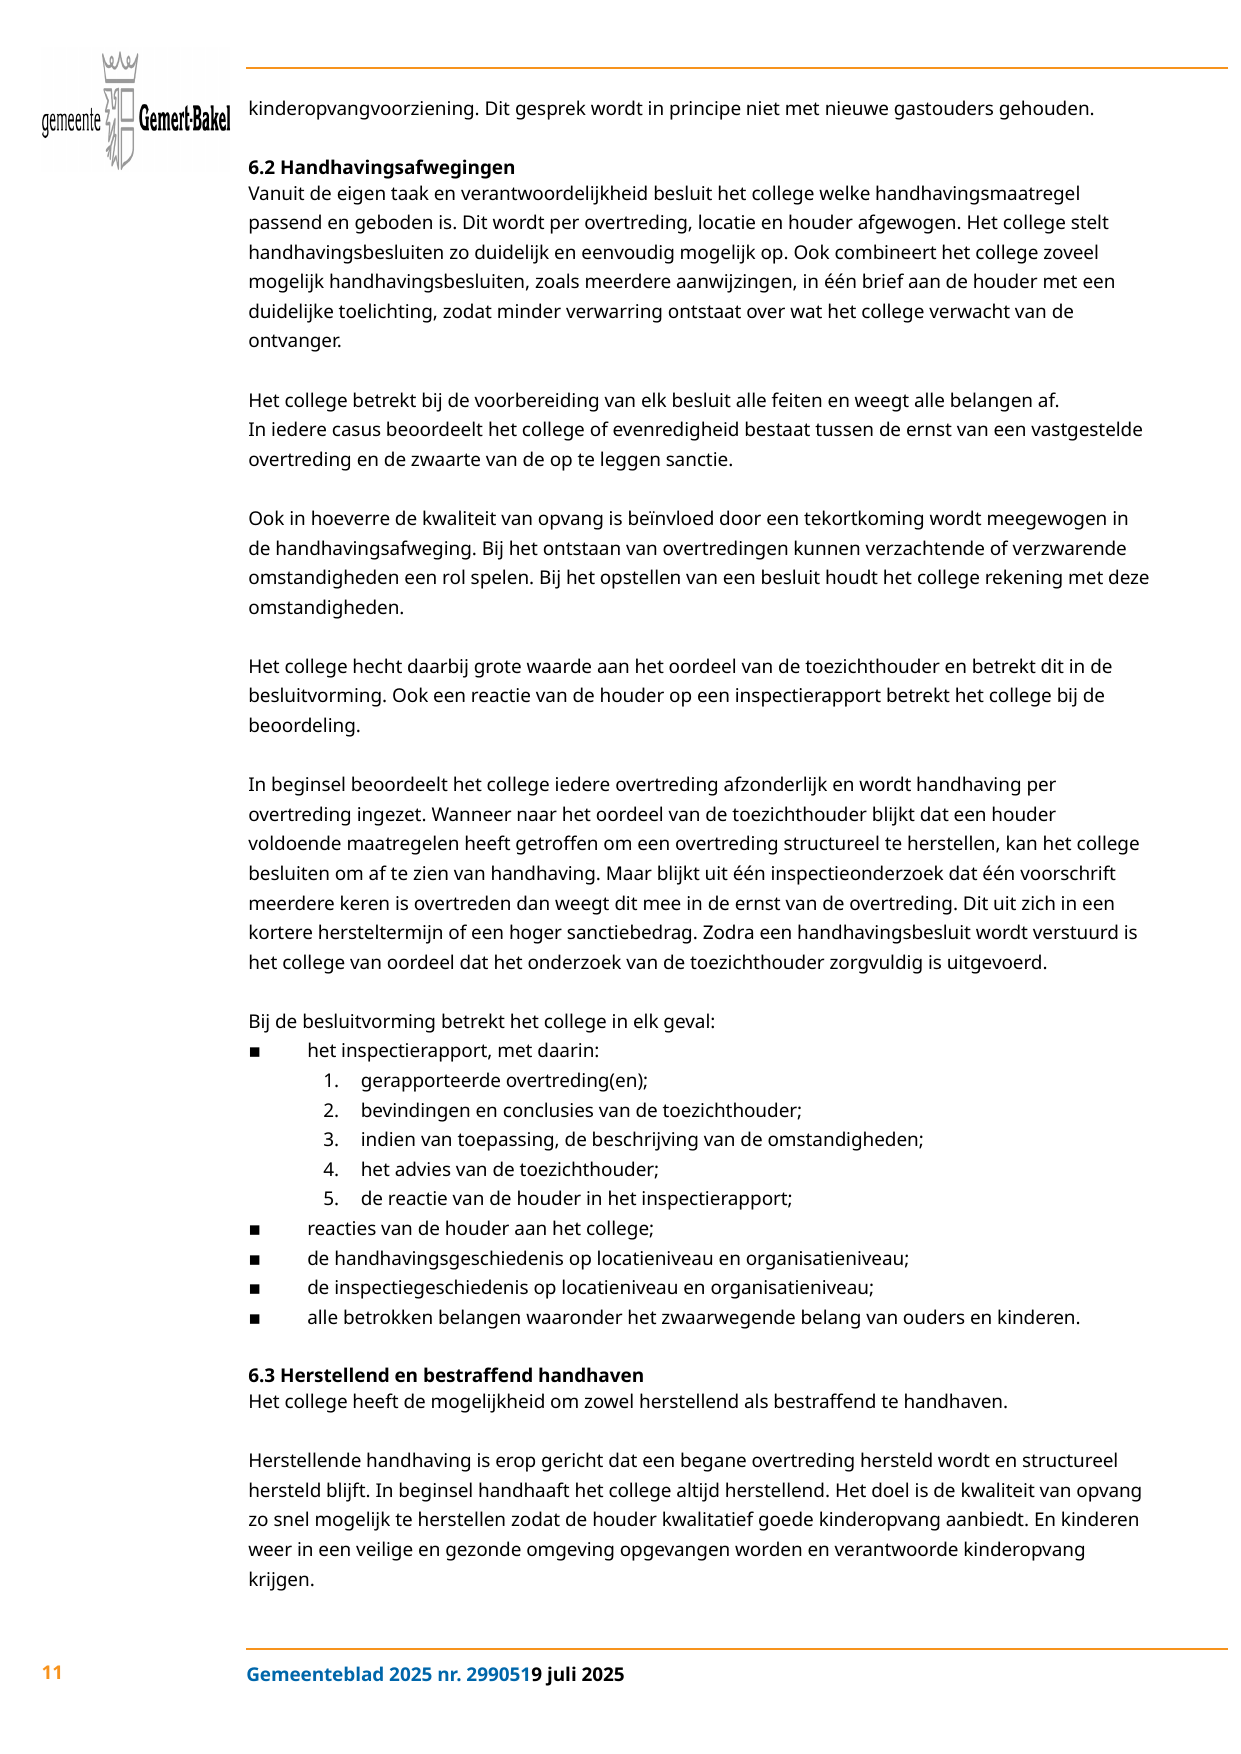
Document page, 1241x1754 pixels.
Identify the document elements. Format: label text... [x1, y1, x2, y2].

text Het college betrekt bij de voorbereiding van elk besluit alle feiten en weegt alle belangen af. [248, 387, 1152, 412]
text In iedere casus beoordeelt het college of evenredigheid bestaat tussen de ernst van een vastgestelde overtreding en de zwaarte van de op te leggen sanctie. [248, 416, 1152, 472]
text Vanuit de eigen taak en verantwoordelijkheid besluit het college welke handhavingsmaatregel passend en geboden is. Dit wordt per overtreding, locatie en houder afgewogen. Het college stelt handhavingsbesluiten zo duidelijk en eenvoudig mogelijk op. Ook combineert het college zoveel mogelijk handhavingsbesluiten, zoals meerdere aanwijzingen, in één brief aan de houder met een duidelijke toelichting, zodat minder verwarring ontstaat over wat het college verwacht van de ontvanger. [248, 180, 1152, 353]
text Ook in hoeverre de kwaliteit van opvang is beïnvloed door een tekortkoming wordt meegewogen in de handhavingsafweging. Bij het ontstaan van overtredingen kunnen verzachtende of verzwarende omstandigheden een rol spelen. Bij het opstellen van een besluit houdt het college rekening met deze omstandigheden. [248, 505, 1152, 619]
text 6.3 Herstellend en bestraffend handhaven [248, 1362, 1152, 1388]
text Herstellende handhaving is erop gericht dat een begane overtreding hersteld wordt en structureel hersteld blijft. In beginsel handhaaft het college altijd herstellend. Het doel is de kwaliteit van opvang zo snel mogelijk te herstellen zodat de houder kwalitatief goede kinderopvang aanbiedt. En kinderen weer in een veilige en gezonde omgeving opgevangen worden en verantwoorde kinderopvang krijgen. [248, 1447, 1152, 1591]
picture [41, 47, 231, 172]
text 6.2 Handhavingsafwegingen [248, 154, 1152, 180]
table_header Bij de besluitvorming betrekt het college in elk geval: het inspectierapport, met daarin: gerapporteerde overtreding(en); bevindingen en conclusies van de toezichthouder; indien van toepassing, de beschrijving van de omstandigheden; het advies van de toezichthouder; de reactie van de houder in het inspectierapport; reacties van de houder aan het college; de handhavingsgeschiedenis op locatieniveau en organisatieniveau; de inspectiegeschiedenis op locatieniveau en organisatieniveau; alle betrokken belangen waaronder het zwaarwegende belang van ouders en kinderen. [248, 1008, 1152, 1330]
text kinderopvangvoorziening. Dit gesprek wordt in principe niet met nieuwe gastouders gehouden. [248, 95, 1152, 121]
text Het college heeft de mogelijkheid om zowel herstellend als bestraffend te handhaven. [248, 1388, 1152, 1414]
text Het college hecht daarbij grote waarde aan het oordeel van de toezichthouder en betrekt dit in de besluitvorming. Ook een reactie van de houder op een inspectierapport betrekt het college bij de beoordeling. [248, 653, 1152, 738]
text In beginsel beoordeelt het college iedere overtreding afzonderlijk en wordt handhaving per overtreding ingezet. Wanneer naar het oordeel van de toezichthouder blijkt dat een houder voldoende maatregelen heeft getroffen om een overtreding structureel te herstellen, kan het college besluiten om af te zien van handhaving. Maar blijkt uit één inspectieonderzoek dat één voorschrift meerdere keren is overtreden dan weegt dit mee in de ernst van de overtreding. Dit uit zich in een kortere hersteltermijn of een hoger sanctiebedrag. Zodra een handhavingsbesluit wordt verstuurd is het college van oordeel dat het onderzoek van de toezichthouder zorgvuldig is uitgevoerd. [248, 771, 1152, 974]
